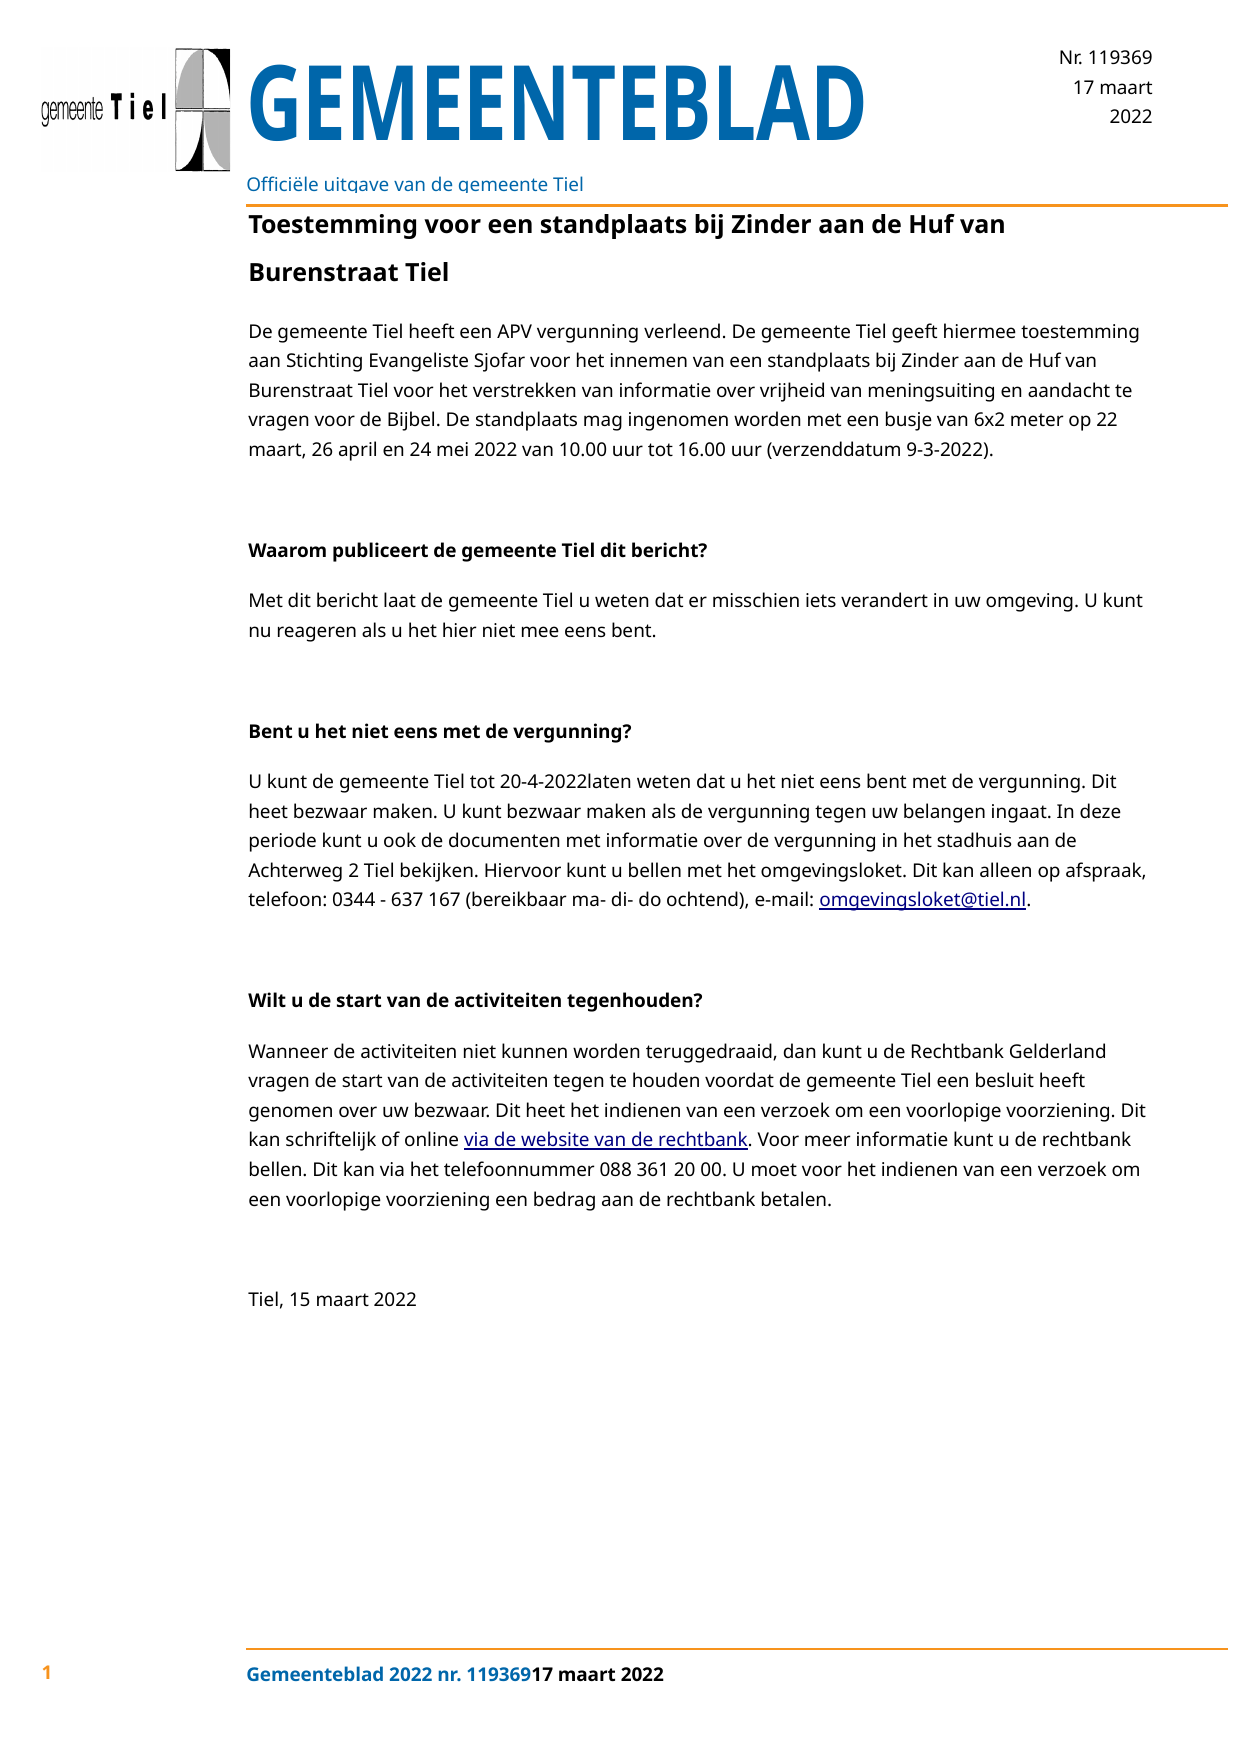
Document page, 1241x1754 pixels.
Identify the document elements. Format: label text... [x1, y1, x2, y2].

text Met dit bericht laat de gemeente Tiel u weten dat er misschien iets verandert in uw omgeving. U kunt nu reageren als u het hier niet mee eens bent. [248, 587, 1152, 643]
text U kunt de gemeente Tiel tot 20-4-2022laten weten dat u het niet eens bent met de vergunning. Dit heet bezwaar maken. U kunt bezwaar maken als de vergunning tegen uw belangen ingaat. In deze periode kunt u ook de documenten met informatie over de vergunning in het stadhuis aan de Achterweg 2 Tiel bekijken. Hiervoor kunt u bellen met het omgevingsloket. Dit kan alleen op afspraak, telefoon: 0344 - 637 167 (bereikbaar ma- di- do ochtend), e-mail: omgevingsloket@tiel.nl. [248, 768, 1152, 912]
text Wilt u de start van de activiteiten tegenhouden? [248, 987, 1152, 1013]
text Wanneer de activiteiten niet kunnen worden teruggedraaid, dan kunt u de Rechtbank Gelderland vragen de start van de activiteiten tegen te houden voordat de gemeente Tiel een besluit heeft genomen over uw bezwaar. Dit heet het indienen van een verzoek om een voorlopige voorziening. Dit kan schriftelijk of online via de website van de rechtbank. Voor meer informatie kunt u de rechtbank bellen. Dit kan via het telefoonnummer 088 361 20 00. U moet voor het indienen van een verzoek om een voorlopige voorziening een bedrag aan de rechtbank betalen. [248, 1038, 1152, 1212]
text De gemeente Tiel heeft een APV vergunning verleend. De gemeente Tiel geeft hiermee toestemming aan Stichting Evangeliste Sjofar voor het innemen van een standplaats bij Zinder aan de Huf van Burenstraat Tiel voor het verstrekken van informatie over vrijheid van meningsuiting en aandacht te vragen voor de Bijbel. De standplaats mag ingenomen worden met een busje van 6x2 meter op 22 maart, 26 april en 24 mei 2022 van 10.00 uur tot 16.00 uur (verzenddatum 9-3-2022). [248, 318, 1152, 462]
text Tiel, 15 maart 2022 [248, 1287, 1152, 1312]
text Toestemming voor een standplaats bij Zinder aan de Huf van Burenstraat Tiel [248, 207, 1152, 288]
text Waarom publiceert de gemeente Tiel dit bericht? [248, 537, 1152, 563]
picture [41, 47, 231, 172]
text Bent u het niet eens met de vergunning? [248, 718, 1152, 744]
